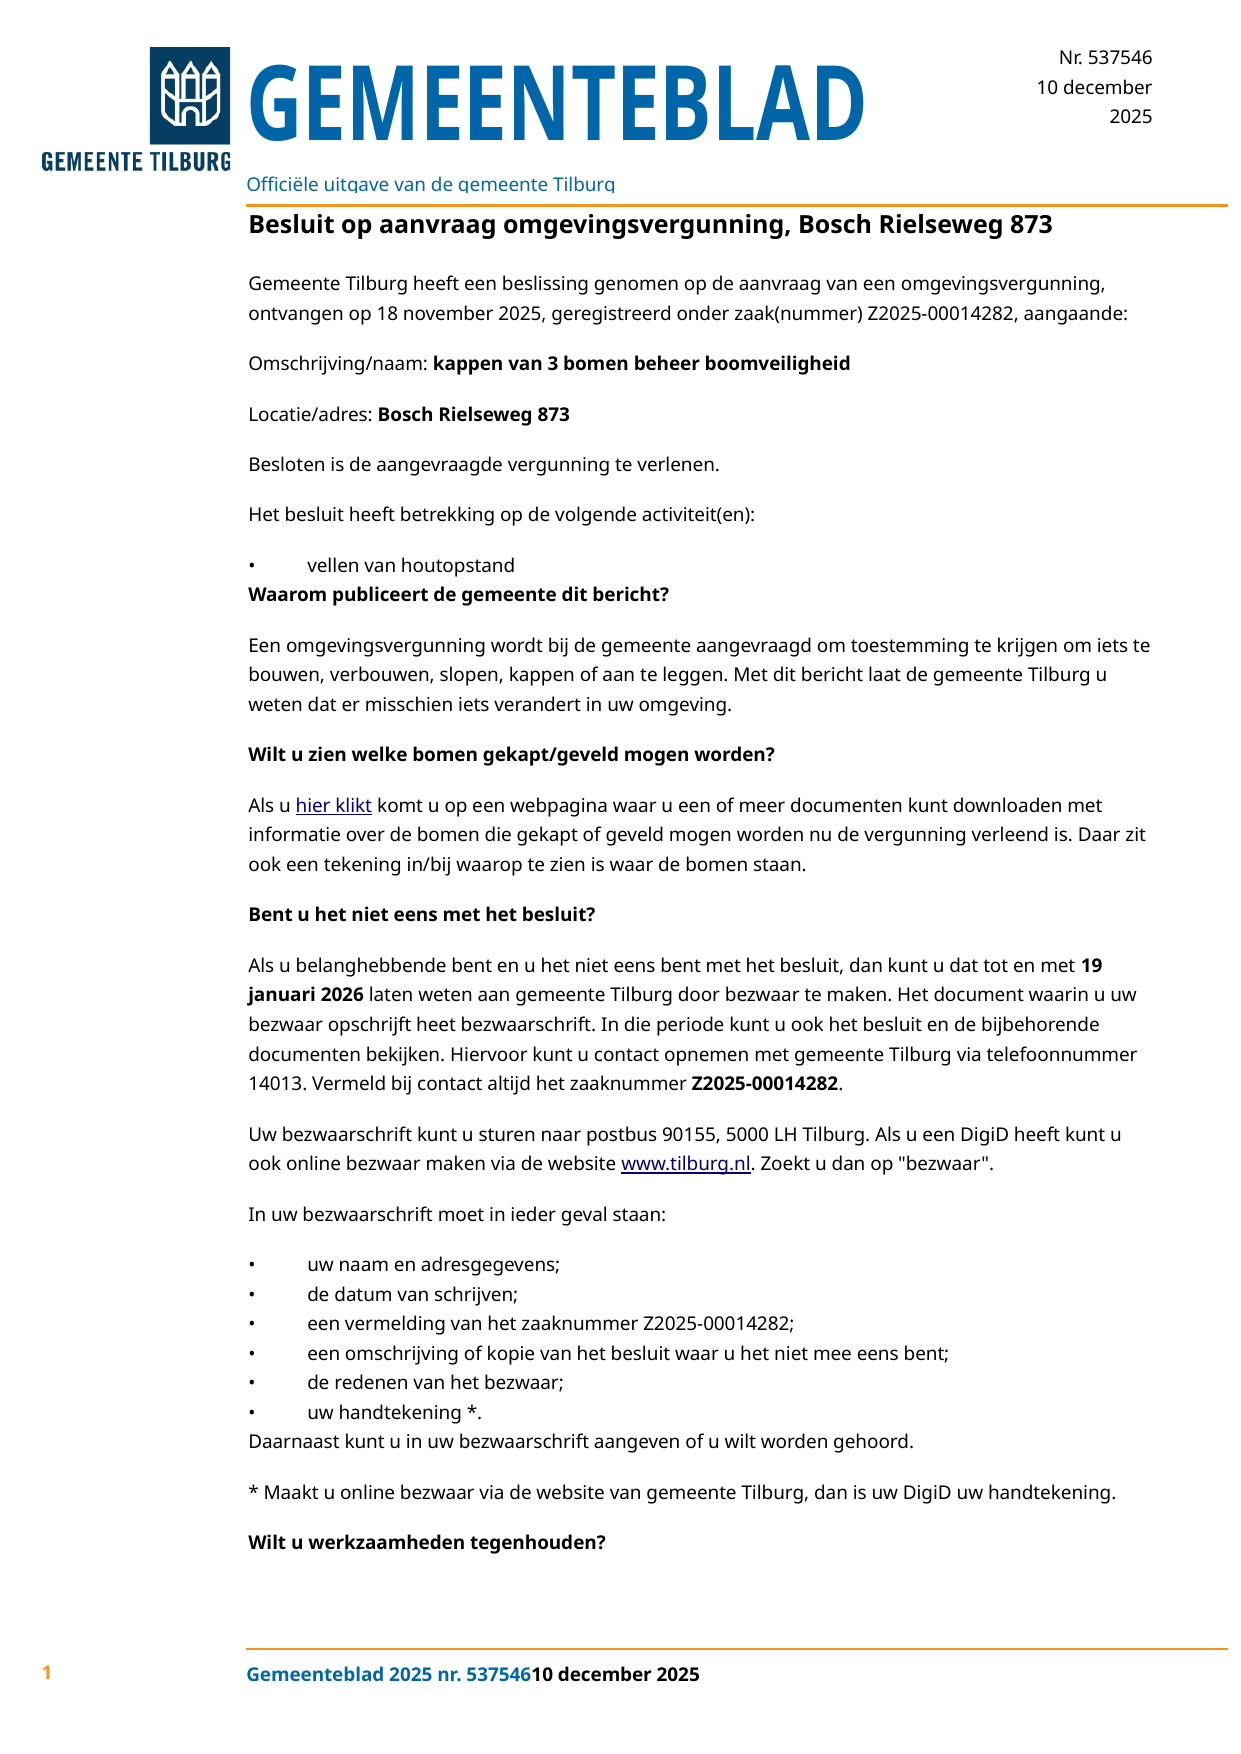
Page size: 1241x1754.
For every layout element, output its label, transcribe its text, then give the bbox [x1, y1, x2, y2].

text Als u belanghebbende bent en u het niet eens bent met het besluit, dan kunt u dat tot en met 19 januari 2026 laten weten aan gemeente Tilburg door bezwaar te maken. Het document waarin u uw bezwaar opschrijft heet bezwaarschrift. In die periode kunt u ook het besluit en de bijbehorende documenten bekijken. Hiervoor kunt u contact opnemen met gemeente Tilburg via telefoonnummer 14013. Vermeld bij contact altijd het zaaknummer Z2025-00014282. [248, 952, 1152, 1096]
text Het besluit heeft betrekking op de volgende activiteit(en): [248, 502, 1152, 527]
text Waarom publiceert de gemeente dit bericht? [248, 582, 1152, 607]
text Daarnaast kunt u in uw bezwaarschrift aangeven of u wilt worden gehoord. [248, 1429, 1152, 1454]
text Besloten is de aangevraagde vergunning te verlenen. [248, 451, 1152, 477]
text * Maakt u online bezwaar via de website van gemeente Tilburg, dan is uw DigiD uw handtekening. [248, 1479, 1152, 1505]
list de redenen van het bezwaar; [248, 1369, 1152, 1395]
list vellen van houtopstand [248, 552, 1152, 578]
picture [41, 47, 231, 172]
text Wilt u werkzaamheden tegenhouden? [248, 1529, 1152, 1555]
list een vermelding van het zaaknummer Z2025-00014282; [248, 1310, 1152, 1336]
text Een omgevingsvergunning wordt bij de gemeente aangevraagd om toestemming te krijgen om iets te bouwen, verbouwen, slopen, kappen of aan te leggen. Met dit bericht laat de gemeente Tilburg u weten dat er misschien iets verandert in uw omgeving. [248, 632, 1152, 717]
text Besluit op aanvraag omgevingsvergunning, Bosch Rielseweg 873 [248, 207, 1152, 241]
text Omschrijving/naam: kappen van 3 bomen beheer boomveiligheid [248, 350, 1152, 376]
list een omschrijving of kopie van het besluit waar u het niet mee eens bent; [248, 1340, 1152, 1366]
text Locatie/adres: Bosch Rielseweg 873 [248, 401, 1152, 426]
text Gemeente Tilburg heeft een beslissing genomen op de aanvraag van een omgevingsvergunning, ontvangen op 18 november 2025, geregistreerd onder zaak(nummer) Z2025-00014282, aangaande: [248, 270, 1152, 326]
list uw handtekening *. [248, 1399, 1152, 1425]
text Als u hier klikt komt u op een webpagina waar u een of meer documenten kunt downloaden met informatie over de bomen die gekapt of geveld mogen worden nu de vergunning verleend is. Daar zit ook een tekening in/bij waarop te zien is waar de bomen staan. [248, 792, 1152, 877]
text Uw bezwaarschrift kunt u sturen naar postbus 90155, 5000 LH Tilburg. Als u een DigiD heeft kunt u ook online bezwaar maken via de website www.tilburg.nl. Zoekt u dan op "bezwaar". [248, 1121, 1152, 1176]
list uw naam en adresgegevens; [248, 1251, 1152, 1277]
text Bent u het niet eens met het besluit? [248, 902, 1152, 927]
list de datum van schrijven; [248, 1281, 1152, 1306]
text Wilt u zien welke bomen gekapt/geveld mogen worden? [248, 742, 1152, 767]
text In uw bezwaarschrift moet in ieder geval staan: [248, 1201, 1152, 1226]
